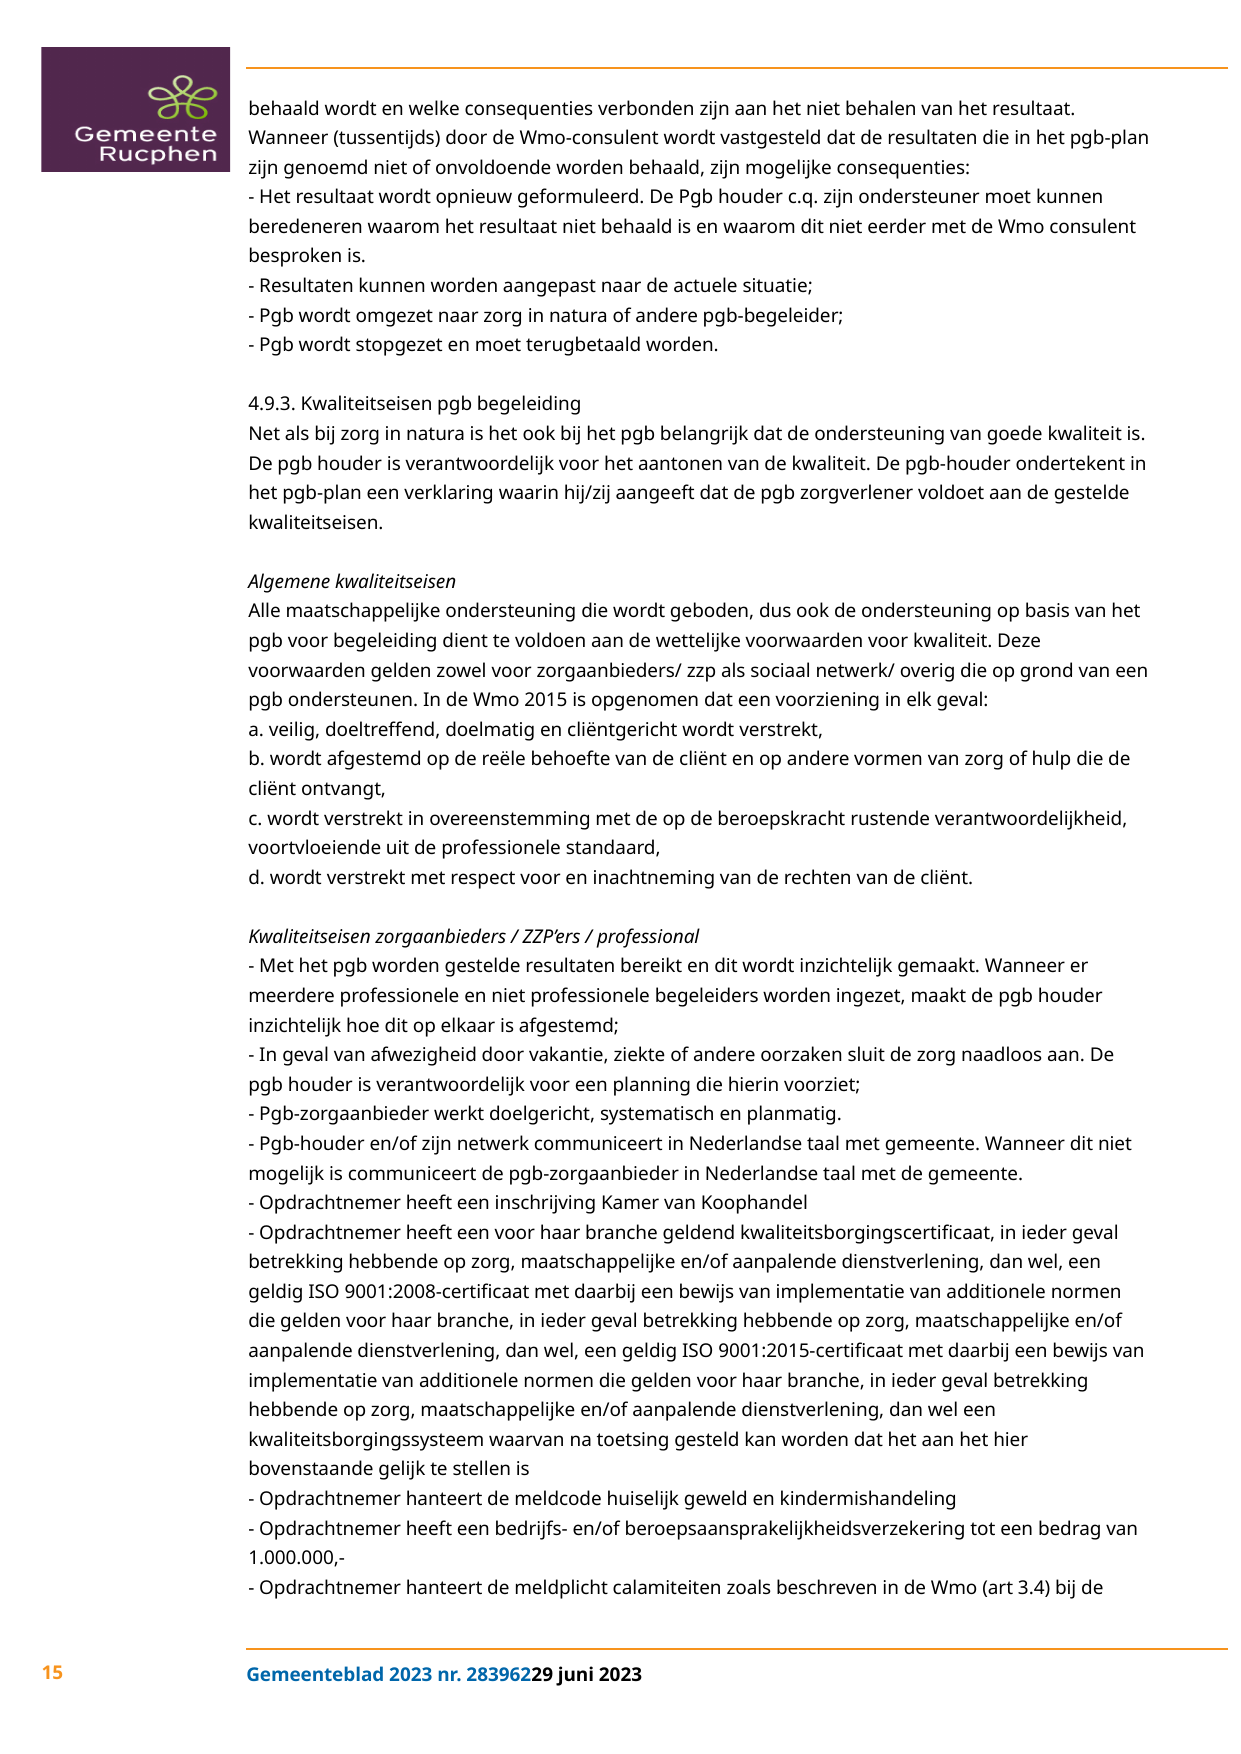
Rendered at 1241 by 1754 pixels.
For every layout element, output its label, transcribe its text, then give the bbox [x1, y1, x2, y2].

text - Pgb wordt stopgezet en moet terugbetaald worden. [248, 331, 1152, 357]
text - Pgb wordt omgezet naar zorg in natura of andere pgb-begeleider; [248, 302, 1152, 328]
text - Opdrachtnemer heeft een voor haar branche geldend kwaliteitsborgingscertificaat, in ieder geval betrekking hebbende op zorg, maatschappelijke en/of aanpalende dienstverlening, dan wel, een geldig ISO 9001:2008-certificaat met daarbij een bewijs van implementatie van additionele normen die gelden voor haar branche, in ieder geval betrekking hebbende op zorg, maatschappelijke en/of aanpalende dienstverlening, dan wel, een geldig ISO 9001:2015-certificaat met daarbij een bewijs van implementatie van additionele normen die gelden voor haar branche, in ieder geval betrekking hebbende op zorg, maatschappelijke en/of aanpalende dienstverlening, dan wel een kwaliteitsborgingssysteem waarvan na toetsing gesteld kan worden dat het aan het hier bovenstaande gelijk te stellen is [248, 1219, 1152, 1481]
text - Opdrachtnemer hanteert de meldcode huiselijk geweld en kindermishandeling [248, 1485, 1152, 1511]
text behaald wordt en welke consequenties verbonden zijn aan het niet behalen van het resultaat. Wanneer (tussentijds) door de Wmo-consulent wordt vastgesteld dat de resultaten die in het pgb-plan zijn genoemd niet of onvoldoende worden behaald, zijn mogelijke consequenties: [248, 95, 1152, 180]
text 4.9.3. Kwaliteitseisen pgb begeleiding [248, 391, 1152, 416]
text - Het resultaat wordt opnieuw geformuleerd. De Pgb houder c.q. zijn ondersteuner moet kunnen beredeneren waarom het resultaat niet behaald is en waarom dit niet eerder met de Wmo consulent besproken is. [248, 183, 1152, 268]
text - Opdrachtnemer heeft een inschrijving Kamer van Koophandel [248, 1189, 1152, 1215]
text - Resultaten kunnen worden aangepast naar de actuele situatie; [248, 272, 1152, 298]
text - Met het pgb worden gestelde resultaten bereikt en dit wordt inzichtelijk gemaakt. Wanneer er meerdere professionele en niet professionele begeleiders worden ingezet, maakt de pgb houder inzichtelijk hoe dit op elkaar is afgestemd; [248, 953, 1152, 1038]
text - In geval van afwezigheid door vakantie, ziekte of andere oorzaken sluit de zorg naadloos aan. De pgb houder is verantwoordelijk voor een planning die hierin voorziet; [248, 1041, 1152, 1097]
text Alle maatschappelijke ondersteuning die wordt geboden, dus ook de ondersteuning op basis van het pgb voor begeleiding dient te voldoen aan de wettelijke voorwaarden voor kwaliteit. Deze voorwaarden gelden zowel voor zorgaanbieders/ zzp als sociaal netwerk/ overig die op grond van een pgb ondersteunen. In de Wmo 2015 is opgenomen dat een voorziening in elk geval: [248, 598, 1152, 712]
text b. wordt afgestemd op de reële behoefte van de cliënt en op andere vormen van zorg of hulp die de cliënt ontvangt, [248, 746, 1152, 801]
text - Opdrachtnemer hanteert de meldplicht calamiteiten zoals beschreven in de Wmo (art 3.4) bij de [248, 1574, 1152, 1600]
text - Pgb-zorgaanbieder werkt doelgericht, systematisch en planmatig. [248, 1101, 1152, 1126]
text - Pgb-houder en/of zijn netwerk communiceert in Nederlandse taal met gemeente. Wanneer dit niet mogelijk is communiceert de pgb-zorgaanbieder in Nederlandse taal met de gemeente. [248, 1130, 1152, 1186]
picture [41, 47, 231, 172]
text Net als bij zorg in natura is het ook bij het pgb belangrijk dat de ondersteuning van goede kwaliteit is. De pgb houder is verantwoordelijk voor het aantonen van de kwaliteit. De pgb-houder ondertekent in het pgb-plan een verklaring waarin hij/zij aangeeft dat de pgb zorgverlener voldoet aan de gestelde kwaliteitseisen. [248, 420, 1152, 535]
text a. veilig, doeltreffend, doelmatig en cliëntgericht wordt verstrekt, [248, 716, 1152, 742]
text Kwaliteitseisen zorgaanbieders / ZZP’ers / professional [248, 923, 1152, 949]
text d. wordt verstrekt met respect voor en inachtneming van de rechten van de cliënt. [248, 864, 1152, 890]
text c. wordt verstrekt in overeenstemming met de op de beroepskracht rustende verantwoordelijkheid, voortvloeiende uit de professionele standaard, [248, 805, 1152, 860]
text - Opdrachtnemer heeft een bedrijfs- en/of beroepsaansprakelijkheidsverzekering tot een bedrag van 1.000.000,- [248, 1515, 1152, 1570]
text Algemene kwaliteitseisen [248, 568, 1152, 594]
